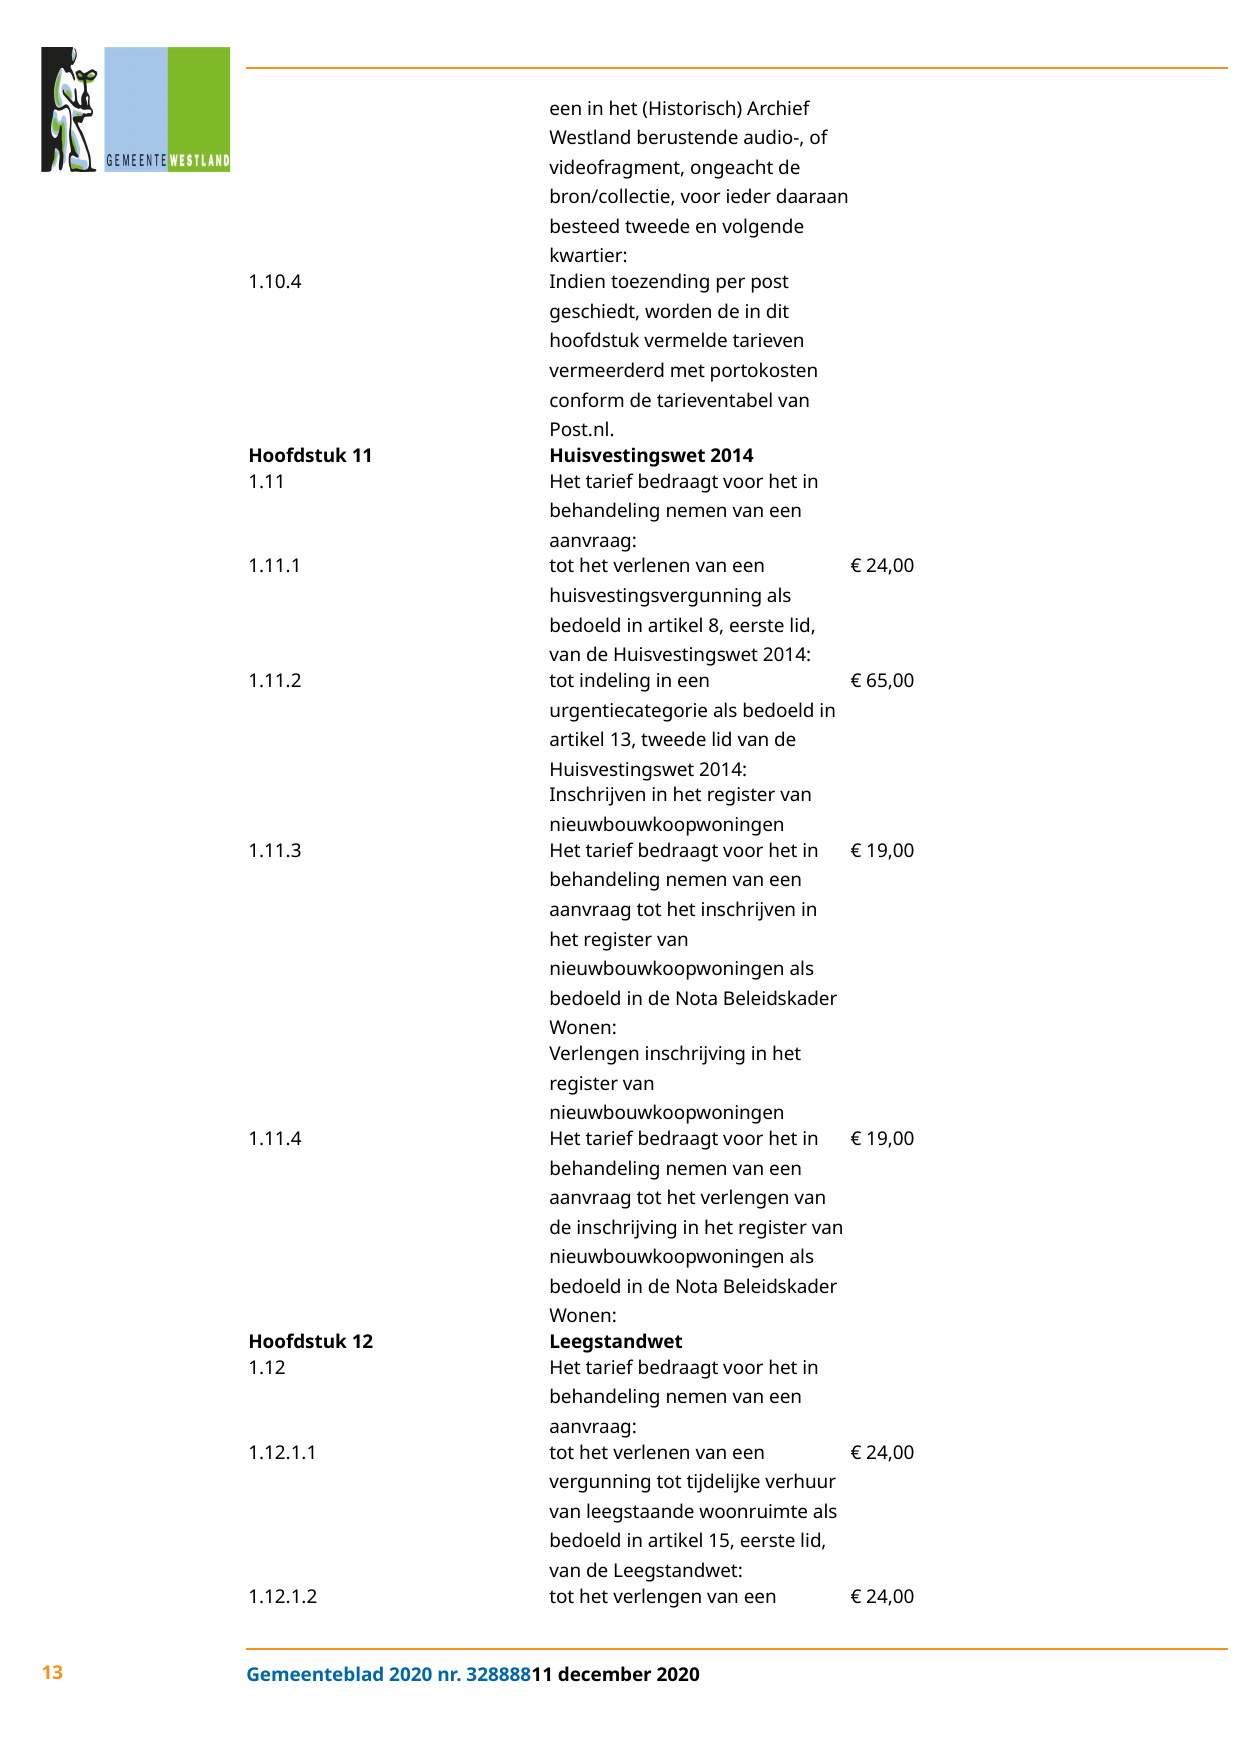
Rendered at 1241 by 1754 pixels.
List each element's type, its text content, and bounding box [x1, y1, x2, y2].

picture [41, 47, 231, 172]
table_cell 1.12.1.2 [248, 1583, 549, 1609]
table_cell Het tarief bedraagt voor het in behandeling nemen van een aanvraag tot het verlengen van de inschrijving in het register van nieuwbouwkoopwoningen als bedoeld in de Nota Beleidskader Wonen: [549, 1125, 850, 1328]
table_cell 1.10.4 [248, 269, 549, 442]
table_cell Indien toezending per post geschiedt, worden de in dit hoofdstuk vermelde tarieven vermeerderd met portokosten conform de tarieventabel van Post.nl. [549, 269, 850, 442]
table_cell Inschrijven in het register van nieuwbouwkoopwoningen [549, 782, 850, 837]
table_cell [850, 1040, 1152, 1125]
table_cell 1.11.3 [248, 837, 549, 1040]
table_cell Het tarief bedraagt voor het in behandeling nemen van een aanvraag: [549, 468, 850, 553]
table_cell [850, 468, 1152, 553]
table_cell [850, 1328, 1152, 1354]
table_cell een in het (Historisch) Archief Westland berustende audio-, of videofragment, ongeacht de bron/collectie, voor ieder daaraan besteed tweede en volgende kwartier: [549, 95, 850, 268]
table_cell 1.11 [248, 468, 549, 553]
table_cell Leegstandwet [549, 1328, 850, 1354]
table_cell Het tarief bedraagt voor het in behandeling nemen van een aanvraag tot het inschrijven in het register van nieuwbouwkoopwoningen als bedoeld in de Nota Beleidskader Wonen: [549, 837, 850, 1040]
table_cell [850, 95, 1152, 268]
table_cell tot het verlenen van een vergunning tot tijdelijke verhuur van leegstaande woonruimte als bedoeld in artikel 15, eerste lid, van de Leegstandwet: [549, 1439, 850, 1583]
table_cell [850, 1354, 1152, 1439]
table_cell 1.12.1.1 [248, 1439, 549, 1583]
table_cell [248, 1040, 549, 1125]
table_cell [850, 782, 1152, 837]
table_cell € 19,00 [850, 837, 1152, 1040]
table_cell Het tarief bedraagt voor het in behandeling nemen van een aanvraag: [549, 1354, 850, 1439]
table_cell tot het verlengen van een [549, 1583, 850, 1609]
table_cell 1.11.1 [248, 553, 549, 667]
table_cell € 24,00 [850, 1439, 1152, 1583]
table_cell [850, 269, 1152, 442]
table_cell Verlengen inschrijving in het register van nieuwbouwkoopwoningen [549, 1040, 850, 1125]
table_cell € 24,00 [850, 1583, 1152, 1609]
table_cell € 19,00 [850, 1125, 1152, 1328]
table_cell Hoofdstuk 12 [248, 1328, 549, 1354]
table_cell € 24,00 [850, 553, 1152, 667]
table_cell 1.12 [248, 1354, 549, 1439]
table_cell Hoofdstuk 11 [248, 442, 549, 468]
table_cell € 65,00 [850, 667, 1152, 782]
table_cell [248, 782, 549, 837]
table_cell Huisvestingswet 2014 [549, 442, 850, 468]
table_cell tot het verlenen van een huisvestingsvergunning als bedoeld in artikel 8, eerste lid, van de Huisvestingswet 2014: [549, 553, 850, 667]
table_cell tot indeling in een urgentiecategorie als bedoeld in artikel 13, tweede lid van de Huisvestingswet 2014: [549, 667, 850, 782]
table_cell [248, 95, 549, 268]
table_cell [850, 442, 1152, 468]
table_cell 1.11.4 [248, 1125, 549, 1328]
table_cell 1.11.2 [248, 667, 549, 782]
